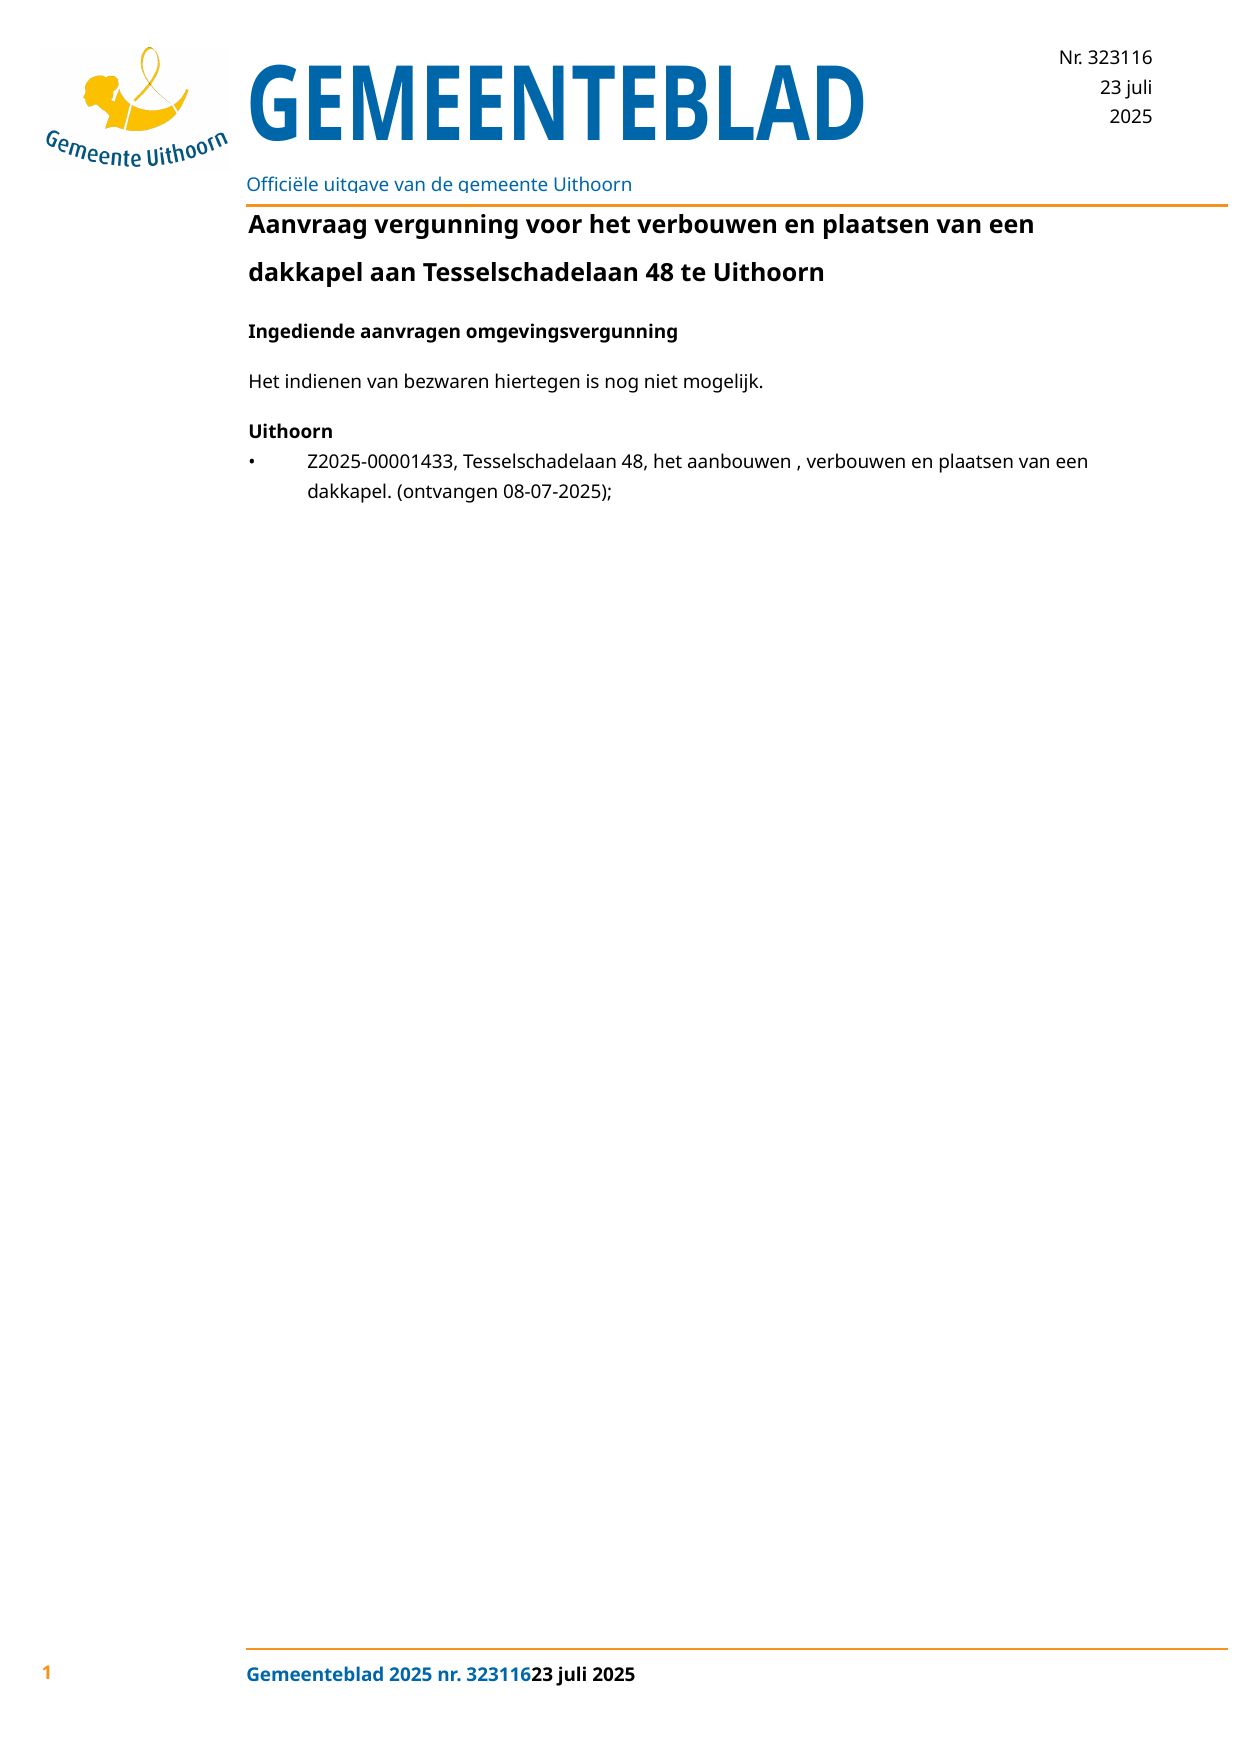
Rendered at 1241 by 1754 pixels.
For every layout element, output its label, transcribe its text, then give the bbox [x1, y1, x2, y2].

text Uithoorn [248, 419, 1152, 444]
text Ingediende aanvragen omgevingsvergunning [248, 318, 1152, 344]
list Z2025-00001433, Tesselschadelaan 48, het aanbouwen , verbouwen en plaatsen van een dakkapel. (ontvangen 08-07-2025); [248, 448, 1152, 504]
text Het indienen van bezwaren hiertegen is nog niet mogelijk. [248, 368, 1152, 394]
text Aanvraag vergunning voor het verbouwen en plaatsen van een dakkapel aan Tesselschadelaan 48 te Uithoorn [248, 207, 1152, 288]
picture [41, 47, 231, 172]
